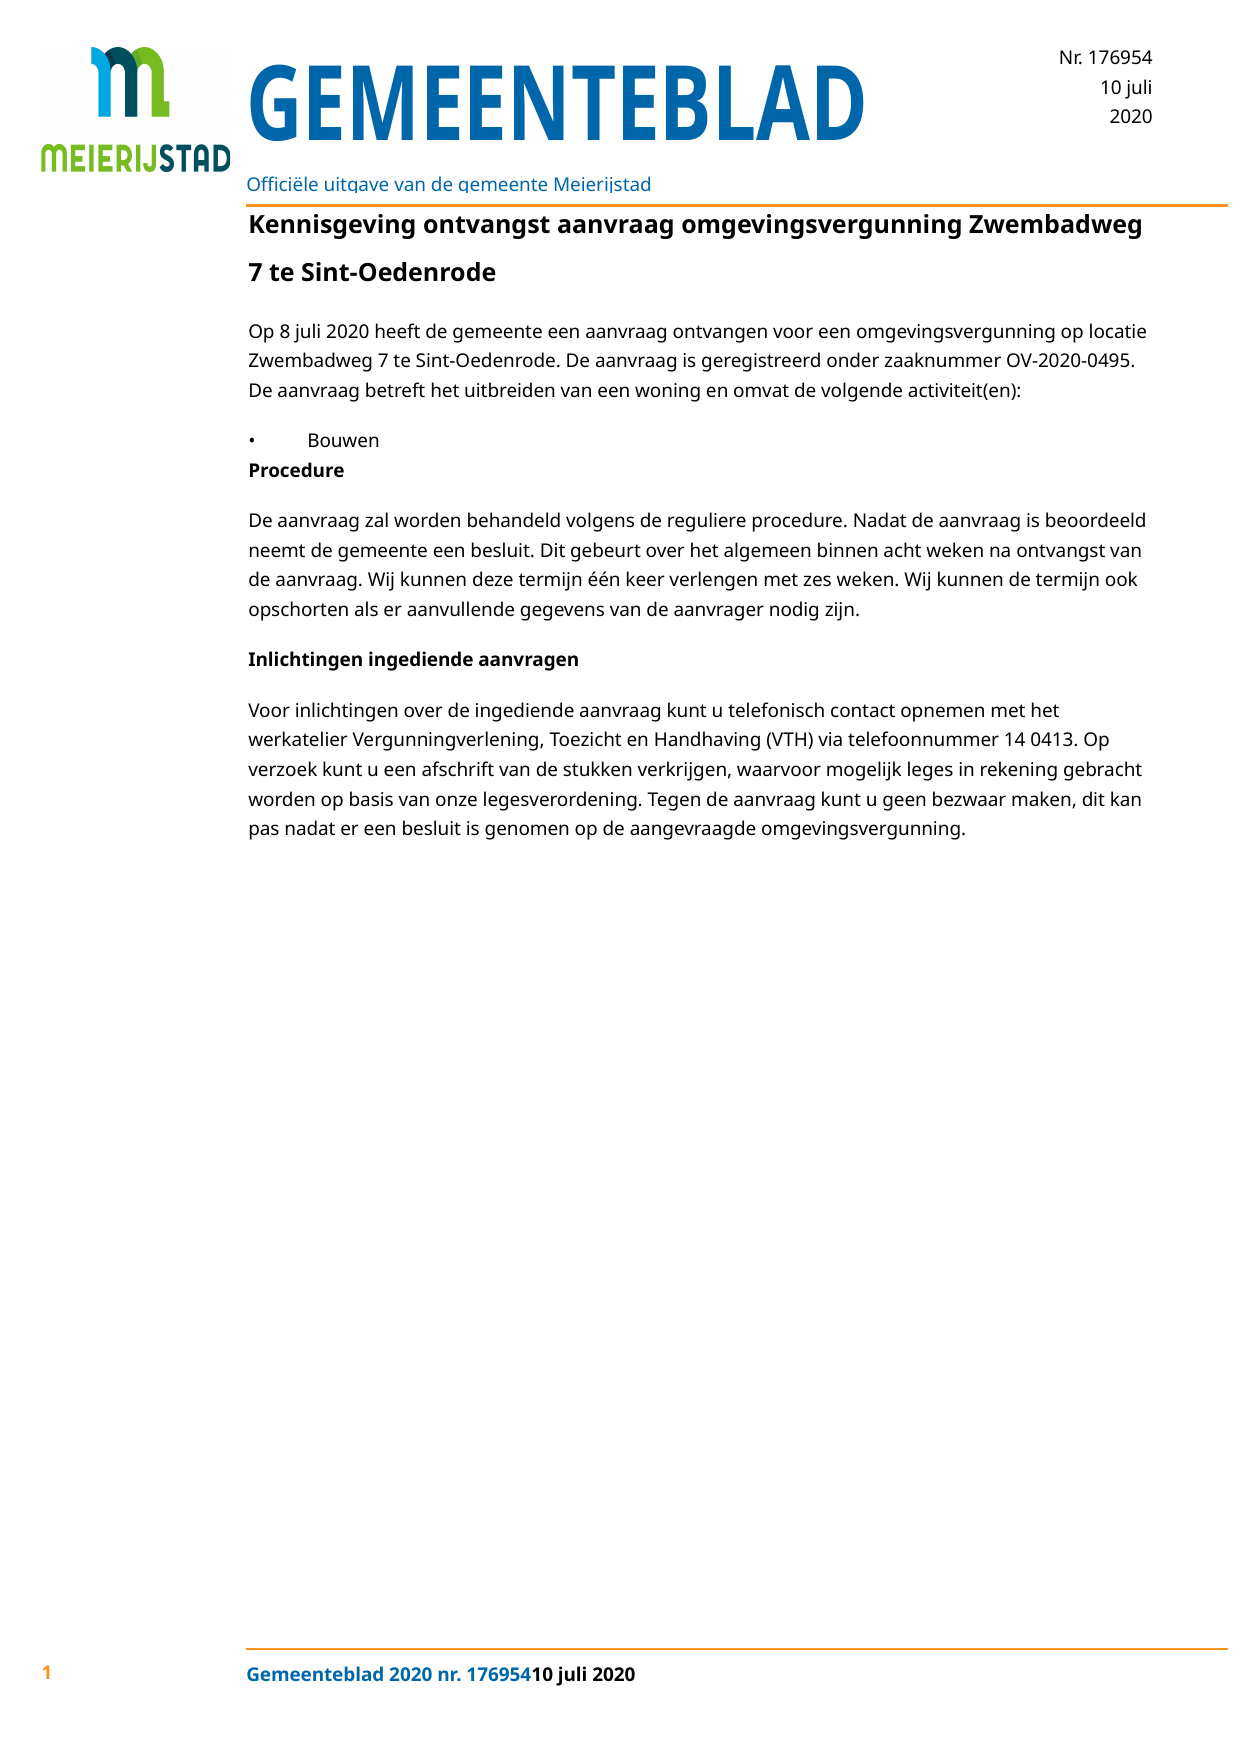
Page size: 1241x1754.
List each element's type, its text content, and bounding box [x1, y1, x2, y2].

text Voor inlichtingen over de ingediende aanvraag kunt u telefonisch contact opnemen met het werkatelier Vergunningverlening, Toezicht en Handhaving (VTH) via telefoonnummer 14 0413. Op verzoek kunt u een afschrift van de stukken verkrijgen, waarvoor mogelijk leges in rekening gebracht worden op basis van onze legesverordening. Tegen de aanvraag kunt u geen bezwaar maken, dit kan pas nadat er een besluit is genomen op de aangevraagde omgevingsvergunning. [248, 697, 1152, 841]
text De aanvraag zal worden behandeld volgens de reguliere procedure. Nadat de aanvraag is beoordeeld neemt de gemeente een besluit. Dit gebeurt over het algemeen binnen acht weken na ontvangst van de aanvraag. Wij kunnen deze termijn één keer verlengen met zes weken. Wij kunnen de termijn ook opschorten als er aanvullende gegevens van de aanvrager nodig zijn. [248, 507, 1152, 622]
list Bouwen [248, 427, 1152, 453]
text Procedure [248, 457, 1152, 483]
text Op 8 juli 2020 heeft de gemeente een aanvraag ontvangen voor een omgevingsvergunning op locatie Zwembadweg 7 te Sint-Oedenrode. De aanvraag is geregistreerd onder zaaknummer OV-2020-0495. De aanvraag betreft het uitbreiden van een woning en omvat de volgende activiteit(en): [248, 318, 1152, 403]
picture [41, 47, 231, 172]
text Kennisgeving ontvangst aanvraag omgevingsvergunning Zwembadweg 7 te Sint-Oedenrode [248, 207, 1152, 288]
text Inlichtingen ingediende aanvragen [248, 647, 1152, 672]
